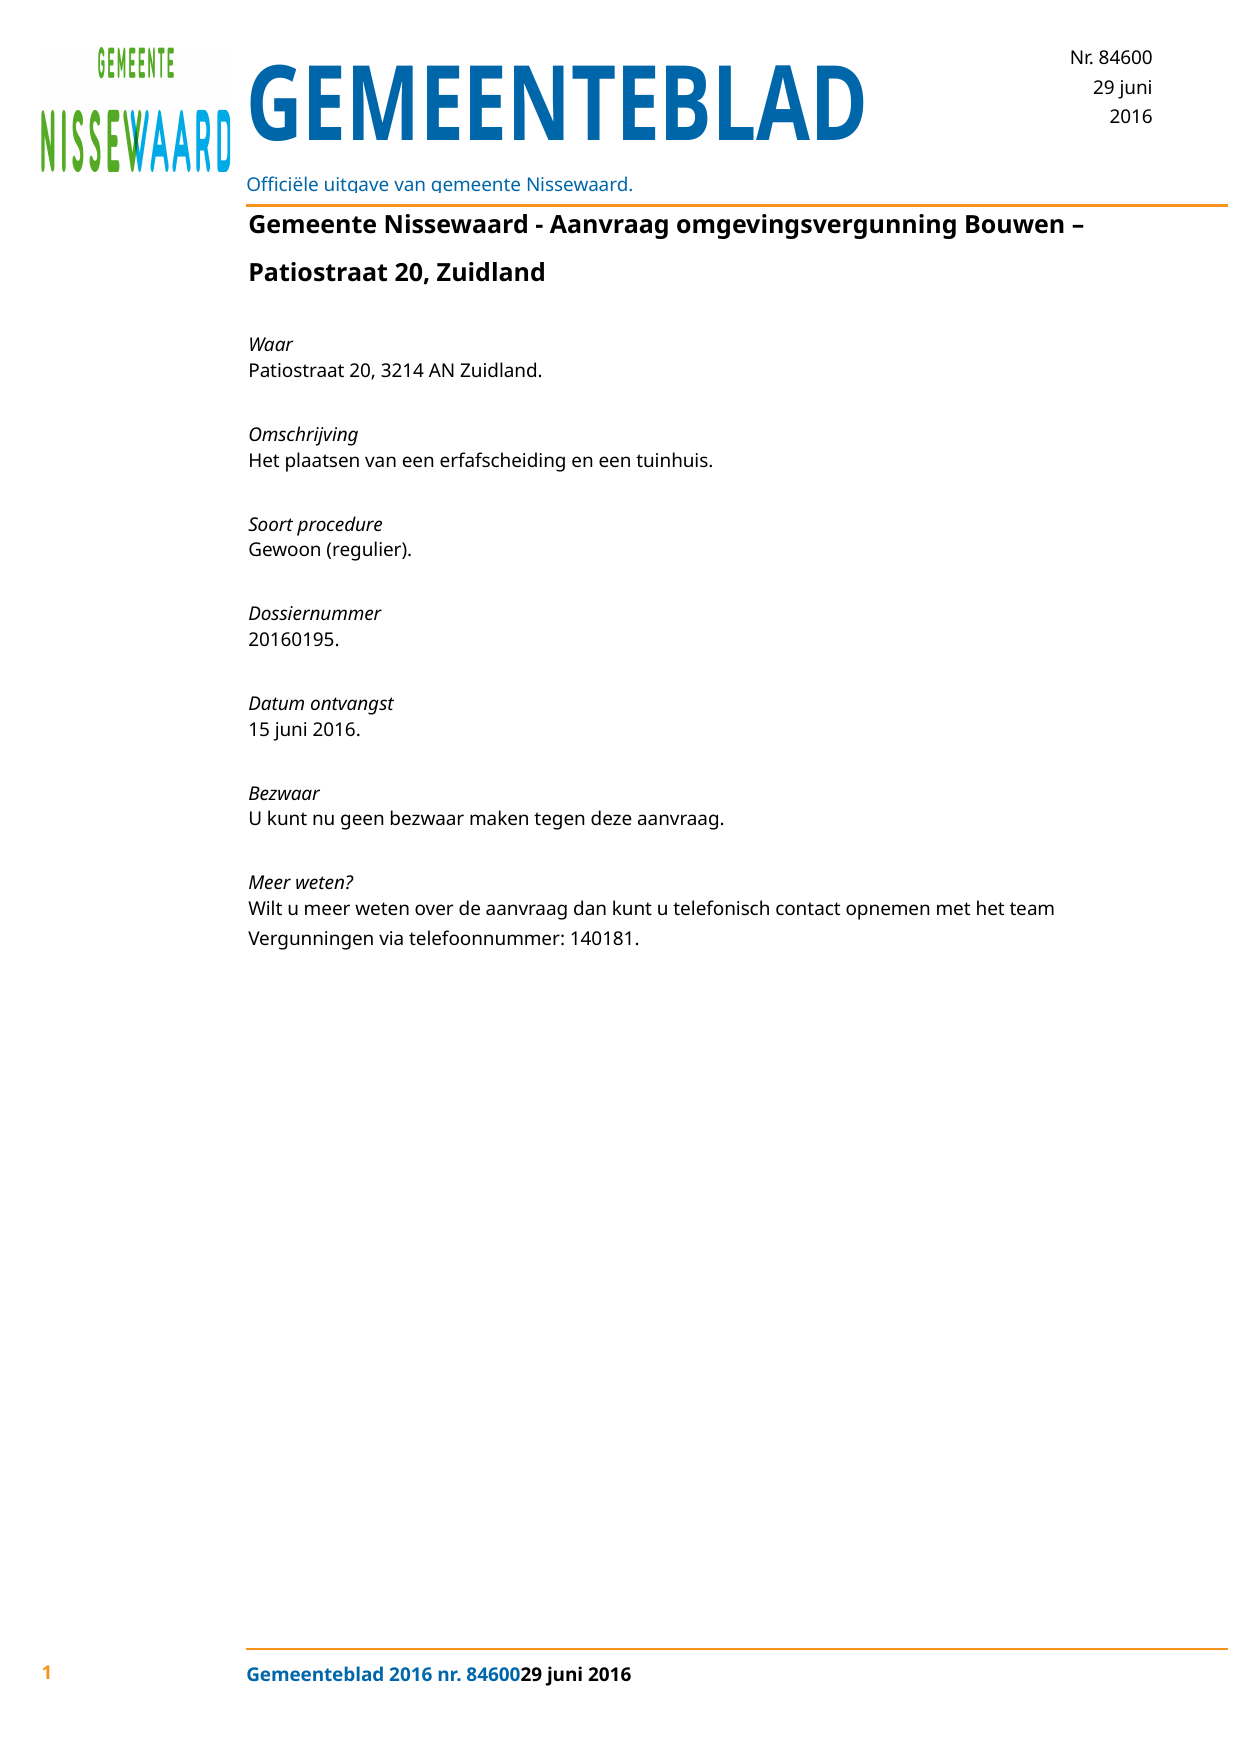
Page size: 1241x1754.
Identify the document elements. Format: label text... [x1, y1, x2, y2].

text 20160195. [248, 626, 1152, 652]
picture [222, 122, 227, 160]
picture [41, 47, 231, 172]
picture [200, 151, 206, 172]
picture [176, 157, 187, 172]
text Meer weten? [248, 869, 1152, 895]
picture [154, 157, 165, 172]
text Patiostraat 20, 3214 AN Zuidland. [248, 357, 1152, 383]
text Waar [248, 331, 1152, 357]
text Gewoon (regulier). [248, 537, 1152, 562]
text Soort procedure [248, 511, 1152, 537]
text Dossiernummer [248, 601, 1152, 626]
text Datum ontvangst [248, 690, 1152, 716]
text Het plaatsen van een erfafscheiding en een tuinhuis. [248, 447, 1152, 473]
text U kunt nu geen bezwaar maken tegen deze aanvraag. [248, 806, 1152, 831]
text Bezwaar [248, 780, 1152, 806]
text 15 juni 2016. [248, 716, 1152, 742]
picture [201, 122, 206, 138]
text Gemeente Nissewaard - Aanvraag omgevingsvergunning Bouwen – Patiostraat 20, Zuidland [248, 207, 1152, 288]
text Omschrijving [248, 421, 1152, 447]
text Wilt u meer weten over de aanvraag dan kunt u telefonisch contact opnemen met het team Vergunningen via telefoonnummer: 140181. [248, 895, 1152, 951]
